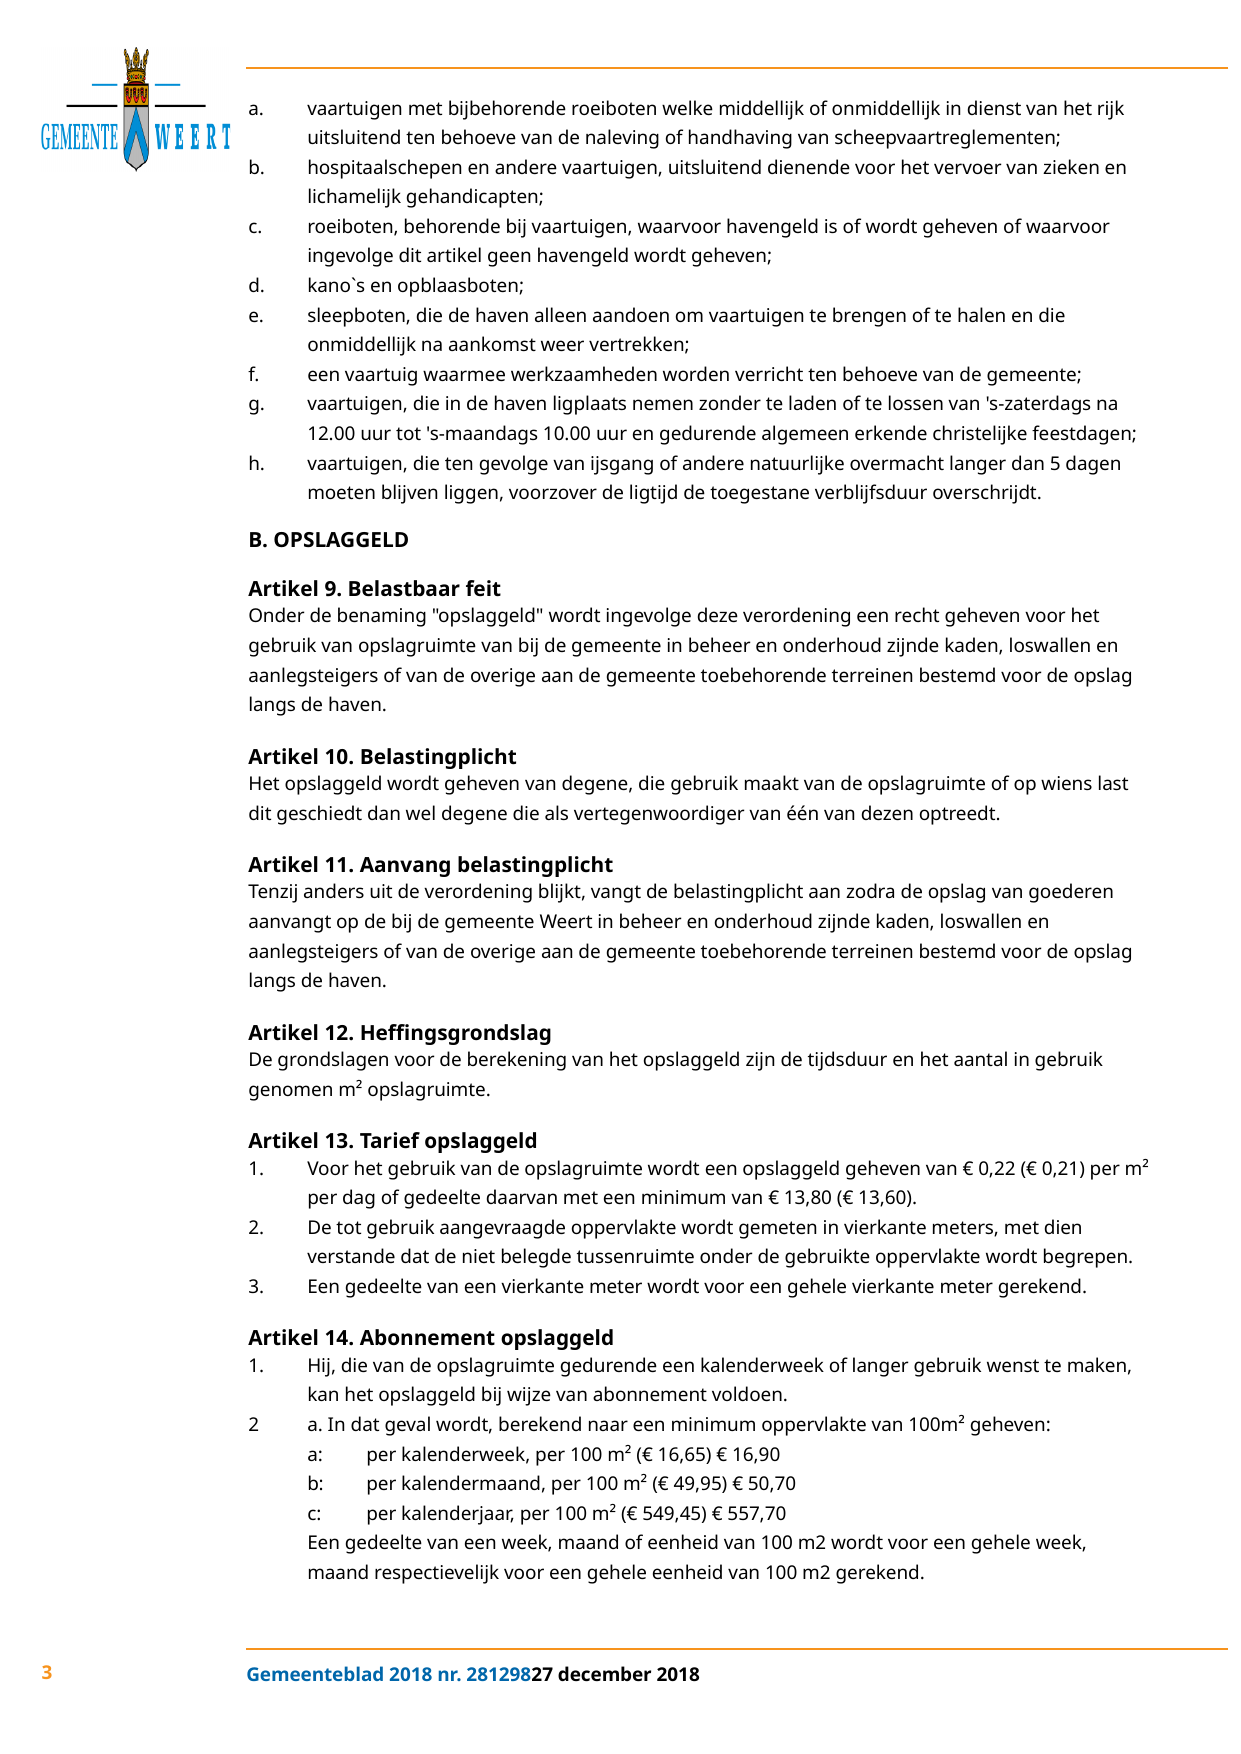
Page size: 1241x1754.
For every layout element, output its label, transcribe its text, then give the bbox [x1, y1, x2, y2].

list een vaartuig waarmee werkzaamheden worden verricht ten behoeve van de gemeente; [248, 361, 1152, 387]
list Een gedeelte van een vierkante meter wordt voor een gehele vierkante meter gerekend. [248, 1273, 1152, 1299]
list kano`s en opblaasboten; [248, 272, 1152, 298]
text Artikel 12. Heffingsgrondslag [248, 1018, 1152, 1046]
text Artikel 13. Tarief opslaggeld [248, 1126, 1152, 1155]
text Het opslaggeld wordt geheven van degene, die gebruik maakt van de opslagruimte of op wiens last dit geschiedt dan wel degene die als vertegenwoordiger van één van dezen optreedt. [248, 770, 1152, 826]
list hospitaalschepen en andere vaartuigen, uitsluitend dienende voor het vervoer van zieken en lichamelijk gehandicapten; [248, 154, 1152, 209]
list a. In dat geval wordt, berekend naar een minimum oppervlakte van 100m² geheven: [248, 1411, 1152, 1437]
list vaartuigen, die in de haven ligplaats nemen zonder te laden of te lossen van 's-zaterdags na 12.00 uur tot 's-maandags 10.00 uur en gedurende algemeen erkende christelijke feestdagen; [248, 391, 1152, 446]
list vaartuigen met bijbehorende roeiboten welke middellijk of onmiddellijk in dienst van het rijk uitsluitend ten behoeve van de naleving of handhaving van scheepvaartreglementen; [248, 95, 1152, 150]
list Voor het gebruik van de opslagruimte wordt een opslaggeld geheven van € 0,22 (€ 0,21) per m² per dag of gedeelte daarvan met een minimum van € 13,80 (€ 13,60). [248, 1155, 1152, 1210]
list per kalendermaand, per 100 m² (€ 49,95) € 50,70 [307, 1470, 1152, 1496]
list per kalenderjaar, per 100 m² (€ 549,45) € 557,70 [307, 1500, 1152, 1526]
text Artikel 9. Belastbaar feit [248, 574, 1152, 603]
text B. OPSLAGGELD [248, 525, 1152, 553]
text Artikel 10. Belastingplicht [248, 742, 1152, 770]
list sleepboten, die de haven alleen aandoen om vaartuigen te brengen of te halen en die onmiddellijk na aankomst weer vertrekken; [248, 302, 1152, 357]
list vaartuigen, die ten gevolge van ijsgang of andere natuurlijke overmacht langer dan 5 dagen moeten blijven liggen, voorzover de ligtijd de toegestane verblijfsduur overschrijdt. [248, 450, 1152, 505]
list roeiboten, behorende bij vaartuigen, waarvoor havengeld is of wordt geheven of waarvoor ingevolge dit artikel geen havengeld wordt geheven; [248, 213, 1152, 268]
text De grondslagen voor de berekening van het opslaggeld zijn de tijdsduur en het aantal in gebruik genomen m² opslagruimte. [248, 1046, 1152, 1102]
text Onder de benaming "opslaggeld" wordt ingevolge deze verordening een recht geheven voor het gebruik van opslagruimte van bij de gemeente in beheer en onderhoud zijnde kaden, loswallen en aanlegsteigers of van de overige aan de gemeente toebehorende terreinen bestemd voor de opslag langs de haven. [248, 603, 1152, 717]
list Hij, die van de opslagruimte gedurende een kalenderweek of langer gebruik wenst te maken, kan het opslaggeld bij wijze van abonnement voldoen. [248, 1352, 1152, 1407]
text Artikel 14. Abonnement opslaggeld [248, 1323, 1152, 1352]
list De tot gebruik aangevraagde oppervlakte wordt gemeten in vierkante meters, met dien verstande dat de niet belegde tussenruimte onder de gebruikte oppervlakte wordt begrepen. [248, 1214, 1152, 1269]
picture [41, 47, 231, 172]
text Tenzij anders uit de verordening blijkt, vangt de belastingplicht aan zodra de opslag van goederen aanvangt op de bij de gemeente Weert in beheer en onderhoud zijnde kaden, loswallen en aanlegsteigers of van de overige aan de gemeente toebehorende terreinen bestemd voor de opslag langs de haven. [248, 879, 1152, 993]
text Artikel 11. Aanvang belastingplicht [248, 850, 1152, 879]
list per kalenderweek, per 100 m² (€ 16,65) € 16,90 [307, 1441, 1152, 1466]
list Een gedeelte van een week, maand of eenheid van 100 m2 wordt voor een gehele week, maand respectievelijk voor een gehele eenheid van 100 m2 gerekend. [248, 1529, 1152, 1585]
